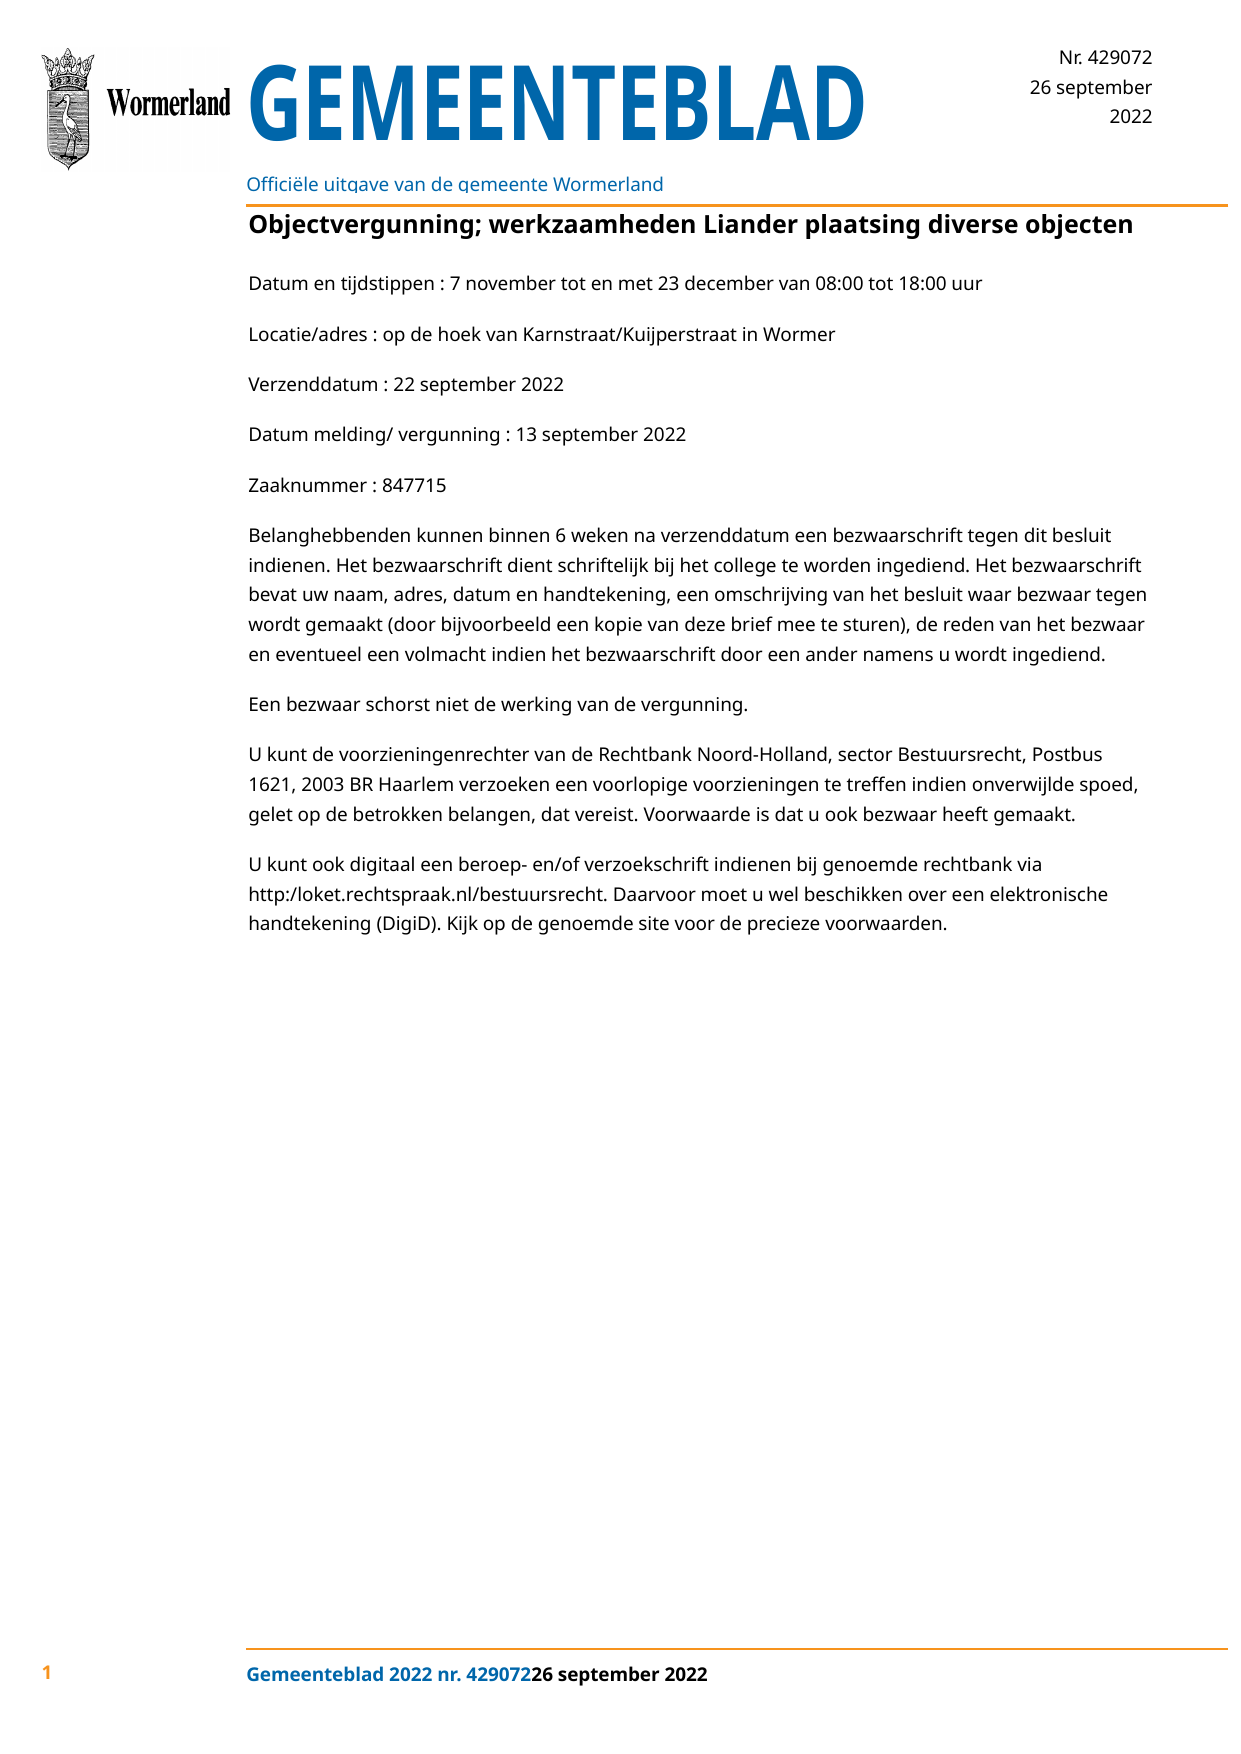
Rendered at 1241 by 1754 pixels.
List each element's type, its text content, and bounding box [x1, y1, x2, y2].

text Een bezwaar schorst niet de werking van de vergunning. [248, 691, 1152, 717]
text Locatie/adres : op de hoek van Karnstraat/Kuijperstraat in Wormer [248, 321, 1152, 346]
text Objectvergunning; werkzaamheden Liander plaatsing diverse objecten [248, 207, 1152, 241]
text Datum en tijdstippen : 7 november tot en met 23 december van 08:00 tot 18:00 uur [248, 270, 1152, 296]
text Verzenddatum : 22 september 2022 [248, 371, 1152, 397]
picture [41, 47, 231, 172]
text Datum melding/ vergunning : 13 september 2022 [248, 422, 1152, 447]
text Belanghebbenden kunnen binnen 6 weken na verzenddatum een bezwaarschrift tegen dit besluit indienen. Het bezwaarschrift dient schriftelijk bij het college te worden ingediend. Het bezwaarschrift bevat uw naam, adres, datum en handtekening, een omschrijving van het besluit waar bezwaar tegen wordt gemaakt (door bijvoorbeeld een kopie van deze brief mee te sturen), de reden van het bezwaar en eventueel een volmacht indien het bezwaarschrift door een ander namens u wordt ingediend. [248, 522, 1152, 666]
text U kunt de voorzieningenrechter van de Rechtbank Noord-Holland, sector Bestuursrecht, Postbus 1621, 2003 BR Haarlem verzoeken een voorlopige voorzieningen te treffen indien onverwijlde spoed, gelet op de betrokken belangen, dat vereist. Voorwaarde is dat u ook bezwaar heeft gemaakt. [248, 742, 1152, 826]
text Zaaknummer : 847715 [248, 472, 1152, 498]
text U kunt ook digitaal een beroep- en/of verzoekschrift indienen bij genoemde rechtbank via http:/loket.rechtspraak.nl/bestuursrecht. Daarvoor moet u wel beschikken over een elektronische handtekening (DigiD). Kijk op de genoemde site voor de precieze voorwaarden. [248, 851, 1152, 936]
